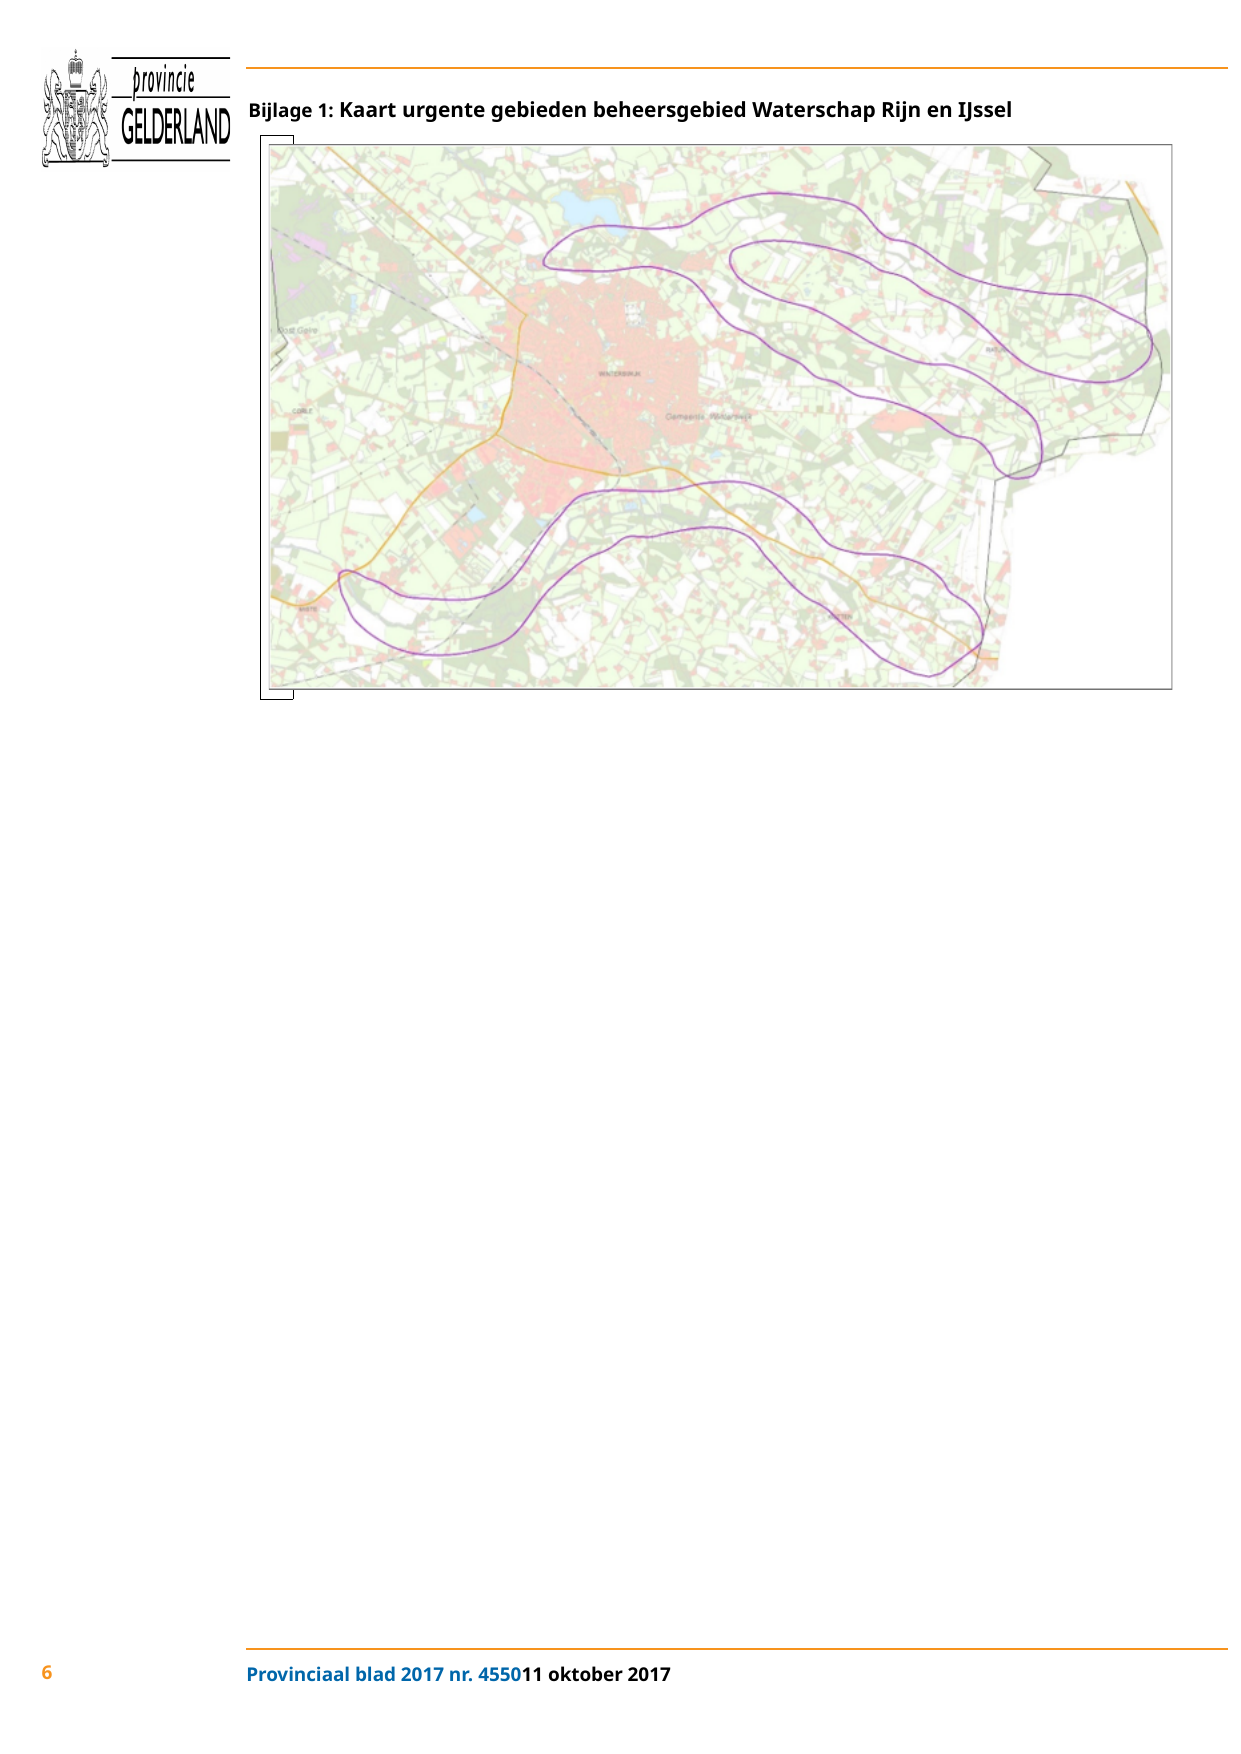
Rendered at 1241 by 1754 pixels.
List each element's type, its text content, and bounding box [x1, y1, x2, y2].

text Bijlage 1: Kaart urgente gebieden beheersgebied Waterschap Rijn en IJssel [248, 95, 1152, 123]
picture [41, 47, 231, 172]
picture [268, 144, 1173, 690]
